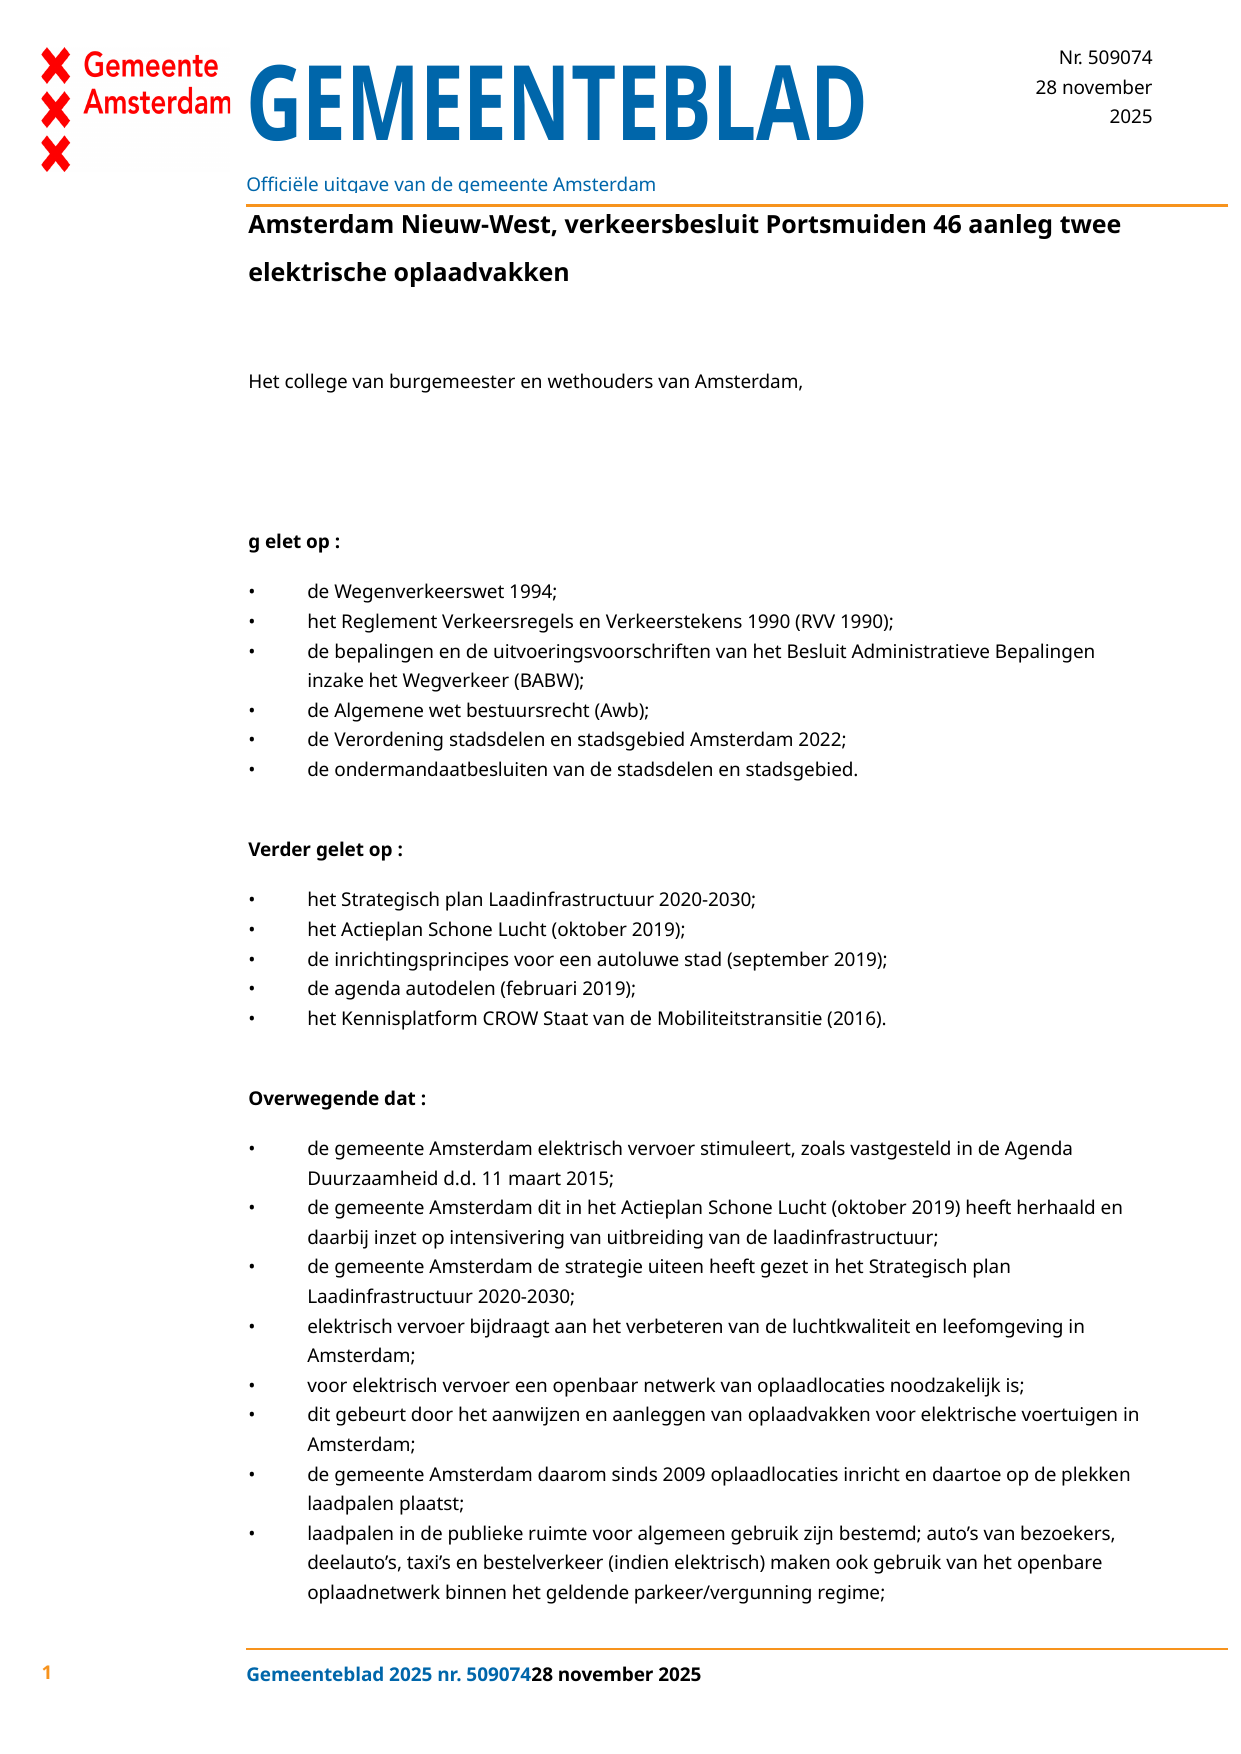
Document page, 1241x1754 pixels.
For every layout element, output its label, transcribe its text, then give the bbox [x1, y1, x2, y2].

list dit gebeurt door het aanwijzen en aanleggen van oplaadvakken voor elektrische voertuigen in Amsterdam; [248, 1402, 1152, 1457]
list het Kennisplatform CROW Staat van de Mobiliteitstransitie (2016). [248, 1005, 1152, 1031]
text Amsterdam Nieuw-West, verkeersbesluit Portsmuiden 46 aanleg twee elektrische oplaadvakken [248, 207, 1152, 288]
text Overwegende dat : [248, 1085, 1152, 1111]
list de gemeente Amsterdam elektrisch vervoer stimuleert, zoals vastgesteld in de Agenda Duurzaamheid d.d. 11 maart 2015; [248, 1135, 1152, 1191]
list de bepalingen en de uitvoeringsvoorschriften van het Besluit Administratieve Bepalingen inzake het Wegverkeer (BABW); [248, 638, 1152, 693]
list de agenda autodelen (februari 2019); [248, 975, 1152, 1001]
list de gemeente Amsterdam dit in het Actieplan Schone Lucht (oktober 2019) heeft herhaald en daarbij inzet op intensivering van uitbreiding van de laadinfrastructuur; [248, 1194, 1152, 1250]
list de ondermandaatbesluiten van de stadsdelen en stadsgebied. [248, 756, 1152, 782]
list het Strategisch plan Laadinfrastructuur 2020-2030; [248, 887, 1152, 912]
list de Algemene wet bestuursrecht (Awb); [248, 697, 1152, 723]
list de Wegenverkeerswet 1994; [248, 579, 1152, 604]
picture [41, 47, 231, 172]
list de Verordening stadsdelen en stadsgebied Amsterdam 2022; [248, 727, 1152, 752]
list de inrichtingsprincipes voor een autoluwe stad (september 2019); [248, 946, 1152, 971]
list de gemeente Amsterdam daarom sinds 2009 oplaadlocaties inricht en daartoe op de plekken laadpalen plaatst; [248, 1461, 1152, 1516]
text g elet op : [248, 528, 1152, 554]
list elektrisch vervoer bijdraagt aan het verbeteren van de luchtkwaliteit en leefomgeving in Amsterdam; [248, 1313, 1152, 1368]
text Verder gelet op : [248, 836, 1152, 862]
list voor elektrisch vervoer een openbaar netwerk van oplaadlocaties noodzakelijk is; [248, 1372, 1152, 1398]
list de gemeente Amsterdam de strategie uiteen heeft gezet in het Strategisch plan Laadinfrastructuur 2020-2030; [248, 1254, 1152, 1309]
list laadpalen in de publieke ruimte voor algemeen gebruik zijn bestemd; auto’s van bezoekers, deelauto’s, taxi’s en bestelverkeer (indien elektrisch) maken ook gebruik van het openbare oplaadnetwerk binnen het geldende parkeer/vergunning regime; [248, 1520, 1152, 1605]
text Het college van burgemeester en wethouders van Amsterdam, [248, 368, 1152, 394]
list het Reglement Verkeersregels en Verkeerstekens 1990 (RVV 1990); [248, 608, 1152, 634]
list het Actieplan Schone Lucht (oktober 2019); [248, 916, 1152, 942]
